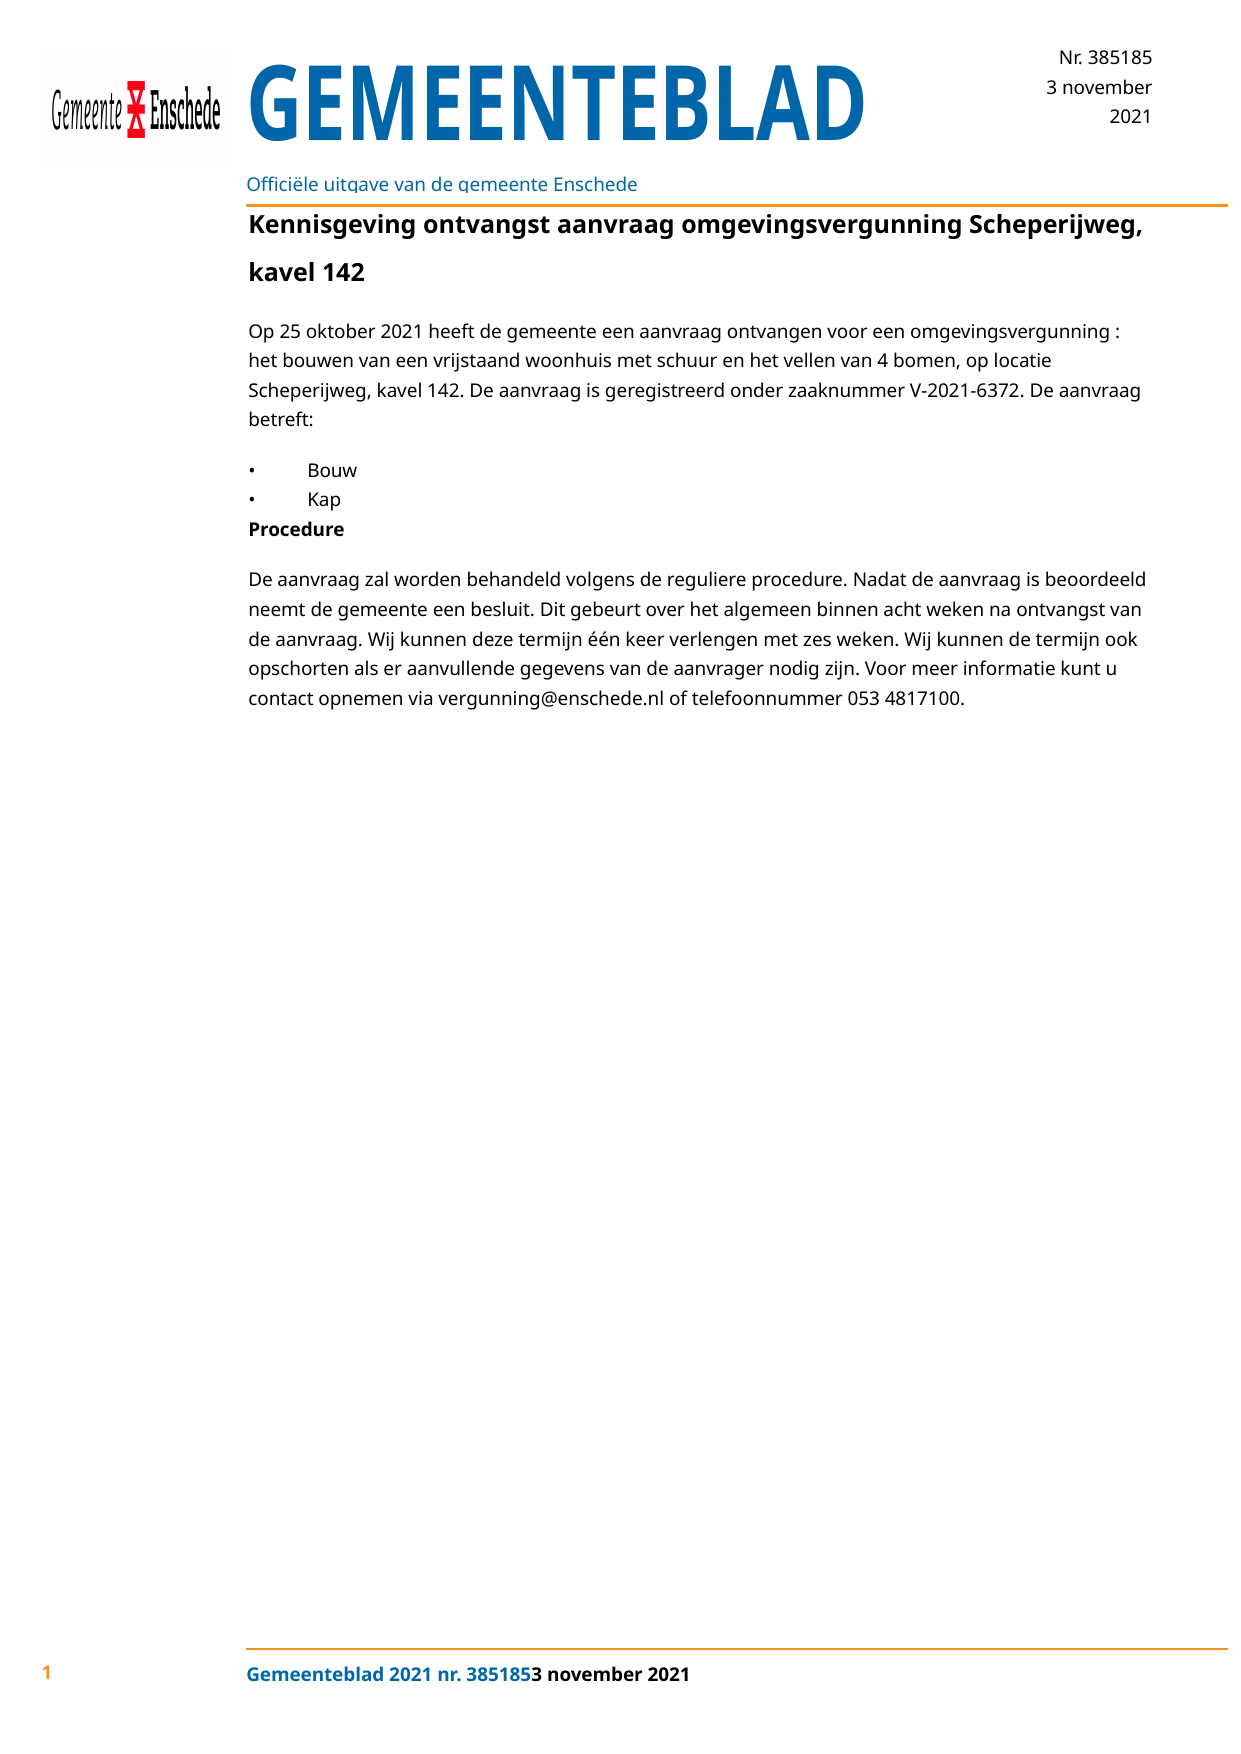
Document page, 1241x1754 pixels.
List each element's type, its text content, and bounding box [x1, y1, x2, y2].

text Procedure [248, 516, 1152, 542]
text Kennisgeving ontvangst aanvraag omgevingsvergunning Scheperijweg, kavel 142 [248, 207, 1152, 288]
picture [41, 47, 231, 172]
list Kap [248, 487, 1152, 512]
text Op 25 oktober 2021 heeft de gemeente een aanvraag ontvangen voor een omgevingsvergunning : het bouwen van een vrijstaand woonhuis met schuur en het vellen van 4 bomen, op locatie Scheperijweg, kavel 142. De aanvraag is geregistreerd onder zaaknummer V-2021-6372. De aanvraag betreft: [248, 318, 1152, 432]
text De aanvraag zal worden behandeld volgens de reguliere procedure. Nadat de aanvraag is beoordeeld neemt de gemeente een besluit. Dit gebeurt over het algemeen binnen acht weken na ontvangst van de aanvraag. Wij kunnen deze termijn één keer verlengen met zes weken. Wij kunnen de termijn ook opschorten als er aanvullende gegevens van de aanvrager nodig zijn. Voor meer informatie kunt u contact opnemen via vergunning@enschede.nl of telefoonnummer 053 4817100. [248, 567, 1152, 711]
list Bouw [248, 457, 1152, 483]
